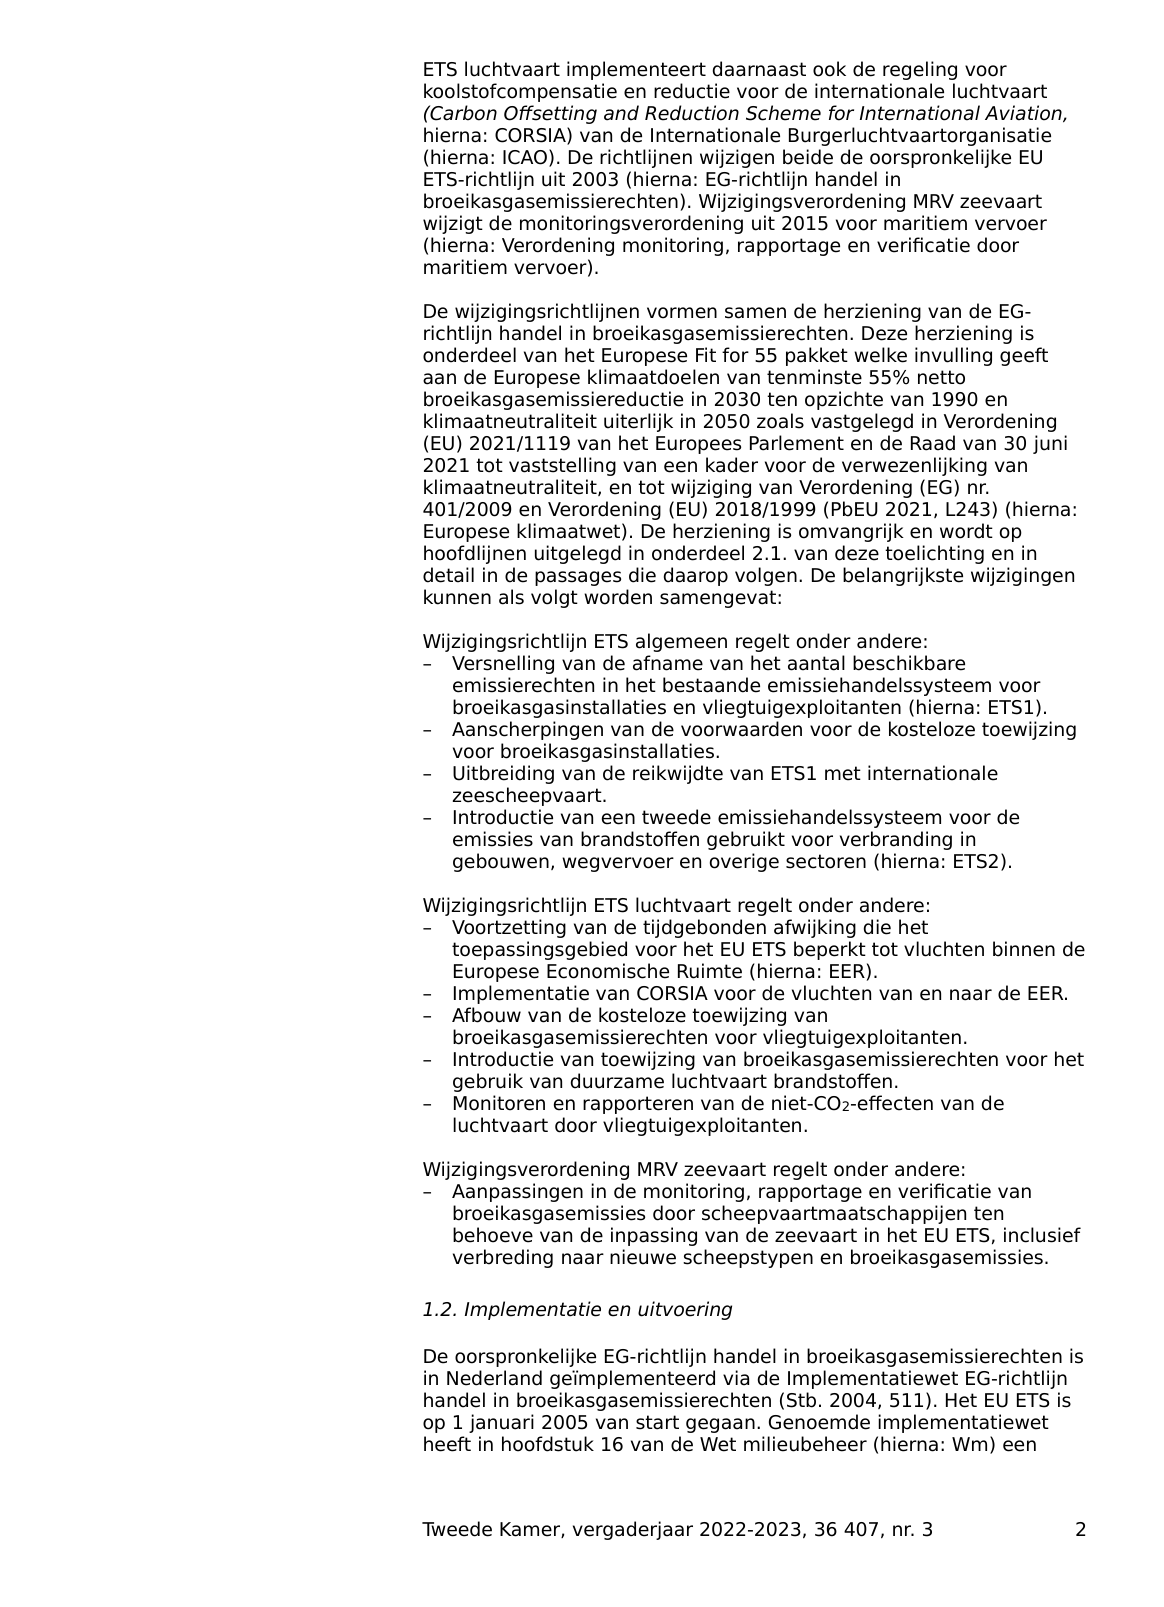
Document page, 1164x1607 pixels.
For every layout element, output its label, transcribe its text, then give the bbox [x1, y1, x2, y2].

text – Aanpassingen in de monitoring, rapportage en verificatie van broeikasgasemissies door scheepvaartmaatschappijen ten behoeve van de inpassing van de zeevaart in het EU ETS, inclusief verbreding naar nieuwe scheepstypen en broeikasgasemissies. [422, 1181, 1087, 1269]
text Wijzigingsverordening MRV zeevaart regelt onder andere: [422, 1159, 1087, 1181]
text – Versnelling van de afname van het aantal beschikbare emissierechten in het bestaande emissiehandelssysteem voor broeikasgasinstallaties en vliegtuigexploitanten (hierna: ETS1). [422, 653, 1087, 719]
text Wijzigingsrichtlijn ETS algemeen regelt onder andere: [422, 631, 1087, 653]
text – Aanscherpingen van de voorwaarden voor de kosteloze toewijzing voor broeikasgasinstallaties. [422, 719, 1087, 763]
text – Introductie van toewijzing van broeikasgasemissierechten voor het gebruik van duurzame luchtvaart brandstoffen. [422, 1049, 1087, 1093]
text – Afbouw van de kosteloze toewijzing van broeikasgasemissierechten voor vliegtuigexploitanten. [422, 1005, 1087, 1049]
text Wijzigingsrichtlijn ETS luchtvaart regelt onder andere: [422, 895, 1087, 917]
text – Implementatie van CORSIA voor de vluchten van en naar de EER. [422, 983, 1087, 1005]
text – Uitbreiding van de reikwijdte van ETS1 met internationale zeescheepvaart. [422, 763, 1087, 807]
text – Voortzetting van de tijdgebonden afwijking die het toepassingsgebied voor het EU ETS beperkt tot vluchten binnen de Europese Economische Ruimte (hierna: EER). [422, 917, 1087, 983]
text ETS luchtvaart implementeert daarnaast ook de regeling voor koolstofcompensatie en reductie voor de internationale luchtvaart (Carbon Offsetting and Reduction Scheme for International Aviation, hierna: CORSIA) van de Internationale Burgerluchtvaartorganisatie (hierna: ICAO). De richtlijnen wijzigen beide de oorspronkelijke EU ETS-richtlijn uit 2003 (hierna: EG-richtlijn handel in broeikasgasemissierechten). Wijzigingsverordening MRV zeevaart wijzigt de monitoringsverordening uit 2015 voor maritiem vervoer (hierna: Verordening monitoring, rapportage en verificatie door maritiem vervoer). [422, 59, 1087, 279]
subtitle 1.2. Implementatie en uitvoering [422, 1299, 1087, 1321]
text De oorspronkelijke EG-richtlijn handel in broeikasgasemissierechten is in Nederland geïmplementeerd via de Implementatiewet EG-richtlijn handel in broeikasgasemissierechten (Stb. 2004, 511). Het EU ETS is op 1 januari 2005 van start gegaan. Genoemde implementatiewet heeft in hoofdstuk 16 van de Wet milieubeheer (hierna: Wm) een [422, 1346, 1087, 1456]
text – Introductie van een tweede emissiehandelssysteem voor de emissies van brandstoffen gebruikt voor verbranding in gebouwen, wegvervoer en overige sectoren (hierna: ETS2). [422, 807, 1087, 873]
text – Monitoren en rapporteren van de niet-CO2-effecten van de luchtvaart door vliegtuigexploitanten. [422, 1093, 1087, 1137]
text De wijzigingsrichtlijnen vormen samen de herziening van de EG-richtlijn handel in broeikasgasemissierechten. Deze herziening is onderdeel van het Europese Fit for 55 pakket welke invulling geeft aan de Europese klimaatdoelen van tenminste 55% netto broeikasgasemissiereductie in 2030 ten opzichte van 1990 en klimaatneutraliteit uiterlijk in 2050 zoals vastgelegd in Verordening (EU) 2021/1119 van het Europees Parlement en de Raad van 30 juni 2021 tot vaststelling van een kader voor de verwezenlijking van klimaatneutraliteit, en tot wijziging van Verordening (EG) nr. 401/2009 en Verordening (EU) 2018/1999 (PbEU 2021, L243) (hierna: Europese klimaatwet). De herziening is omvangrijk en wordt op hoofdlijnen uitgelegd in onderdeel 2.1. van deze toelichting en in detail in de passages die daarop volgen. De belangrijkste wijzigingen kunnen als volgt worden samengevat: [422, 301, 1087, 609]
